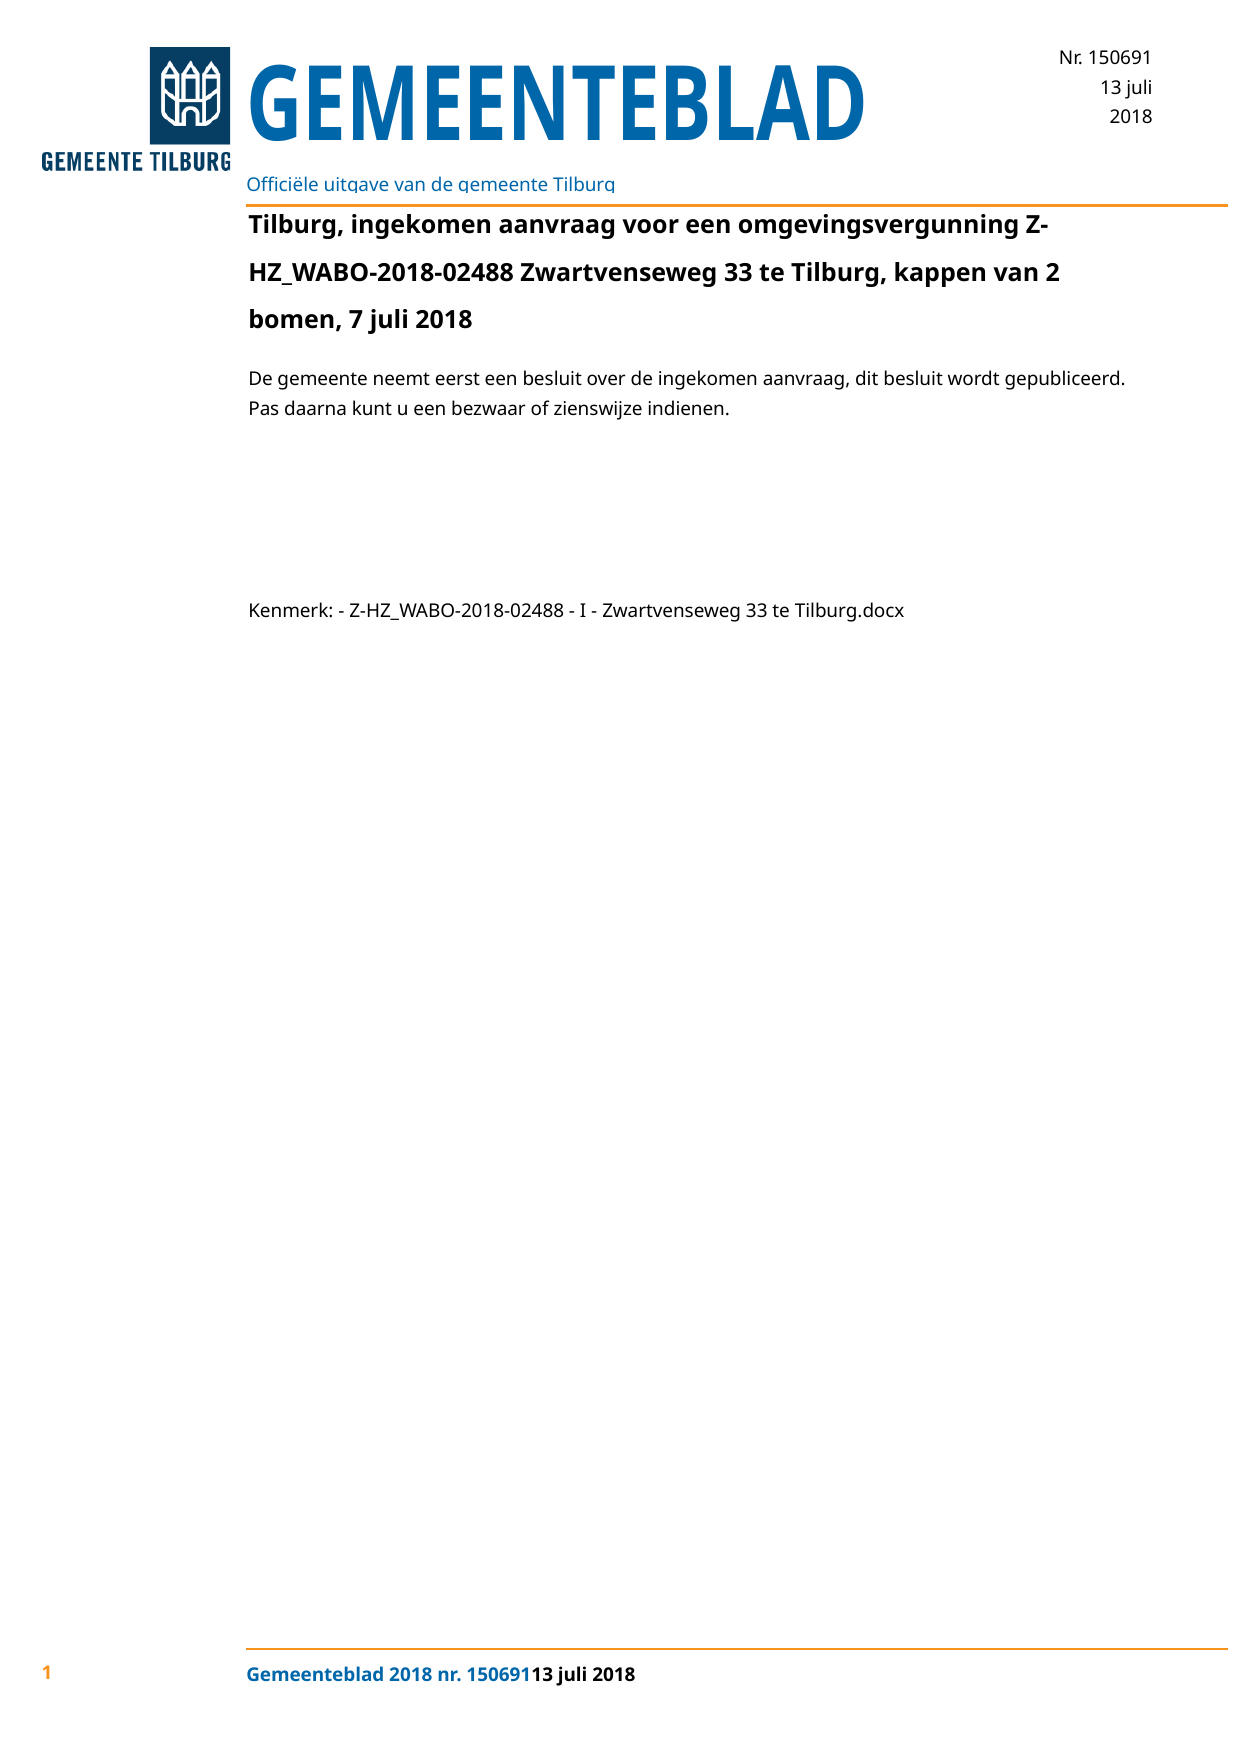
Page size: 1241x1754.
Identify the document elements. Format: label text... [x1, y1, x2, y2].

text De gemeente neemt eerst een besluit over de ingekomen aanvraag, dit besluit wordt gepubliceerd. Pas daarna kunt u een bezwaar of zienswijze indienen. [248, 366, 1152, 421]
text Tilburg, ingekomen aanvraag voor een omgevingsvergunning Z-HZ_WABO-2018-02488 Zwartvenseweg 33 te Tilburg, kappen van 2 bomen, 7 juli 2018 [248, 207, 1152, 336]
picture [41, 47, 231, 172]
text Kenmerk: - Z-HZ_WABO-2018-02488 - I - Zwartvenseweg 33 te Tilburg.docx [248, 597, 1152, 622]
